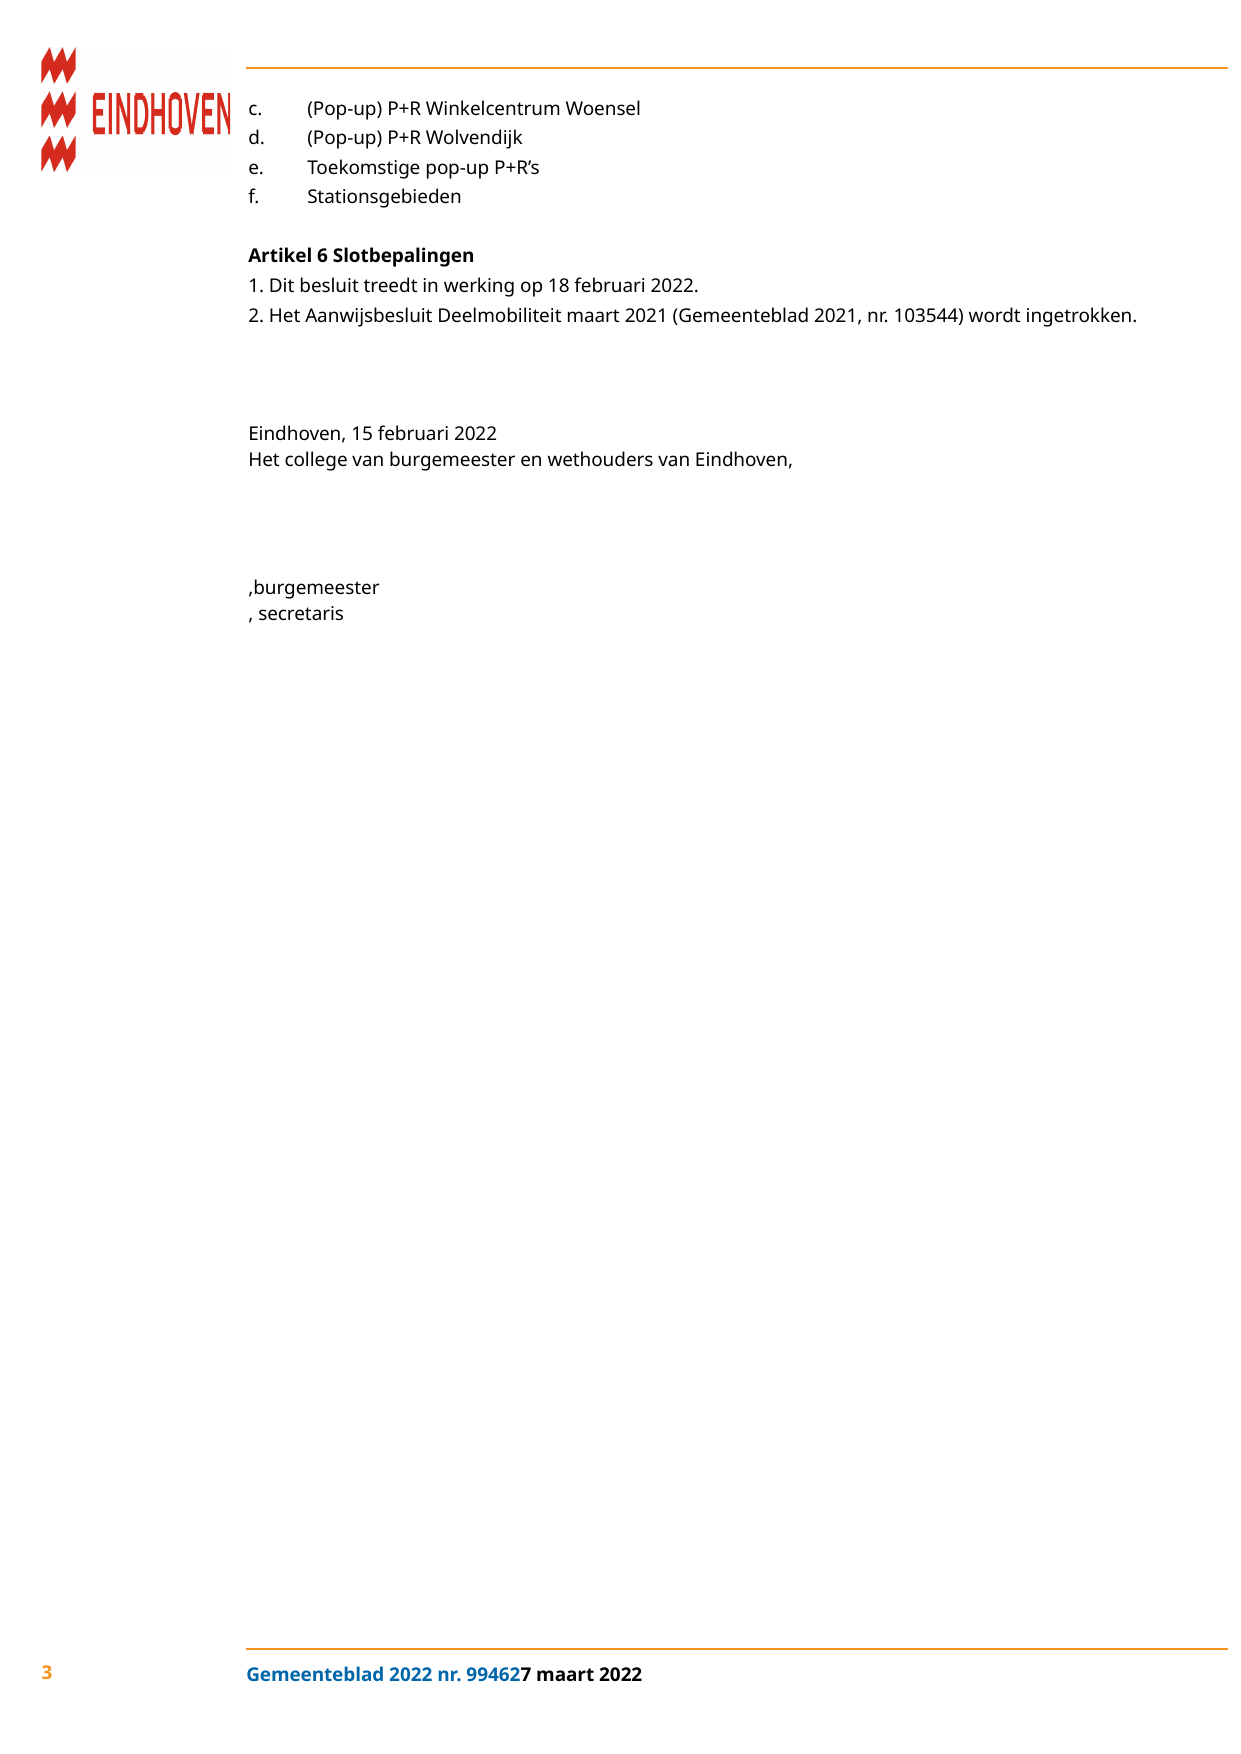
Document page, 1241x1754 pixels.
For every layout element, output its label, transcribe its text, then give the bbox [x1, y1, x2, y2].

list Toekomstige pop-up P+R’s [248, 154, 1152, 180]
list (Pop-up) P+R Wolvendijk [248, 124, 1152, 150]
text , secretaris [248, 600, 1152, 626]
text ,burgemeester [248, 574, 1152, 600]
text 1. Dit besluit treedt in werking op 18 februari 2022. [248, 272, 1152, 298]
list Stationsgebieden [248, 183, 1152, 209]
text Eindhoven, 15 februari 2022 [248, 420, 1152, 446]
text Het college van burgemeester en wethouders van Eindhoven, [248, 446, 1152, 472]
picture [41, 47, 231, 172]
list (Pop-up) P+R Winkelcentrum Woensel [248, 95, 1152, 121]
text Artikel 6 Slotbepalingen [248, 243, 1152, 268]
text 2. Het Aanwijsbesluit Deelmobiliteit maart 2021 (Gemeenteblad 2021, nr. 103544) wordt ingetrokken. [248, 302, 1152, 328]
